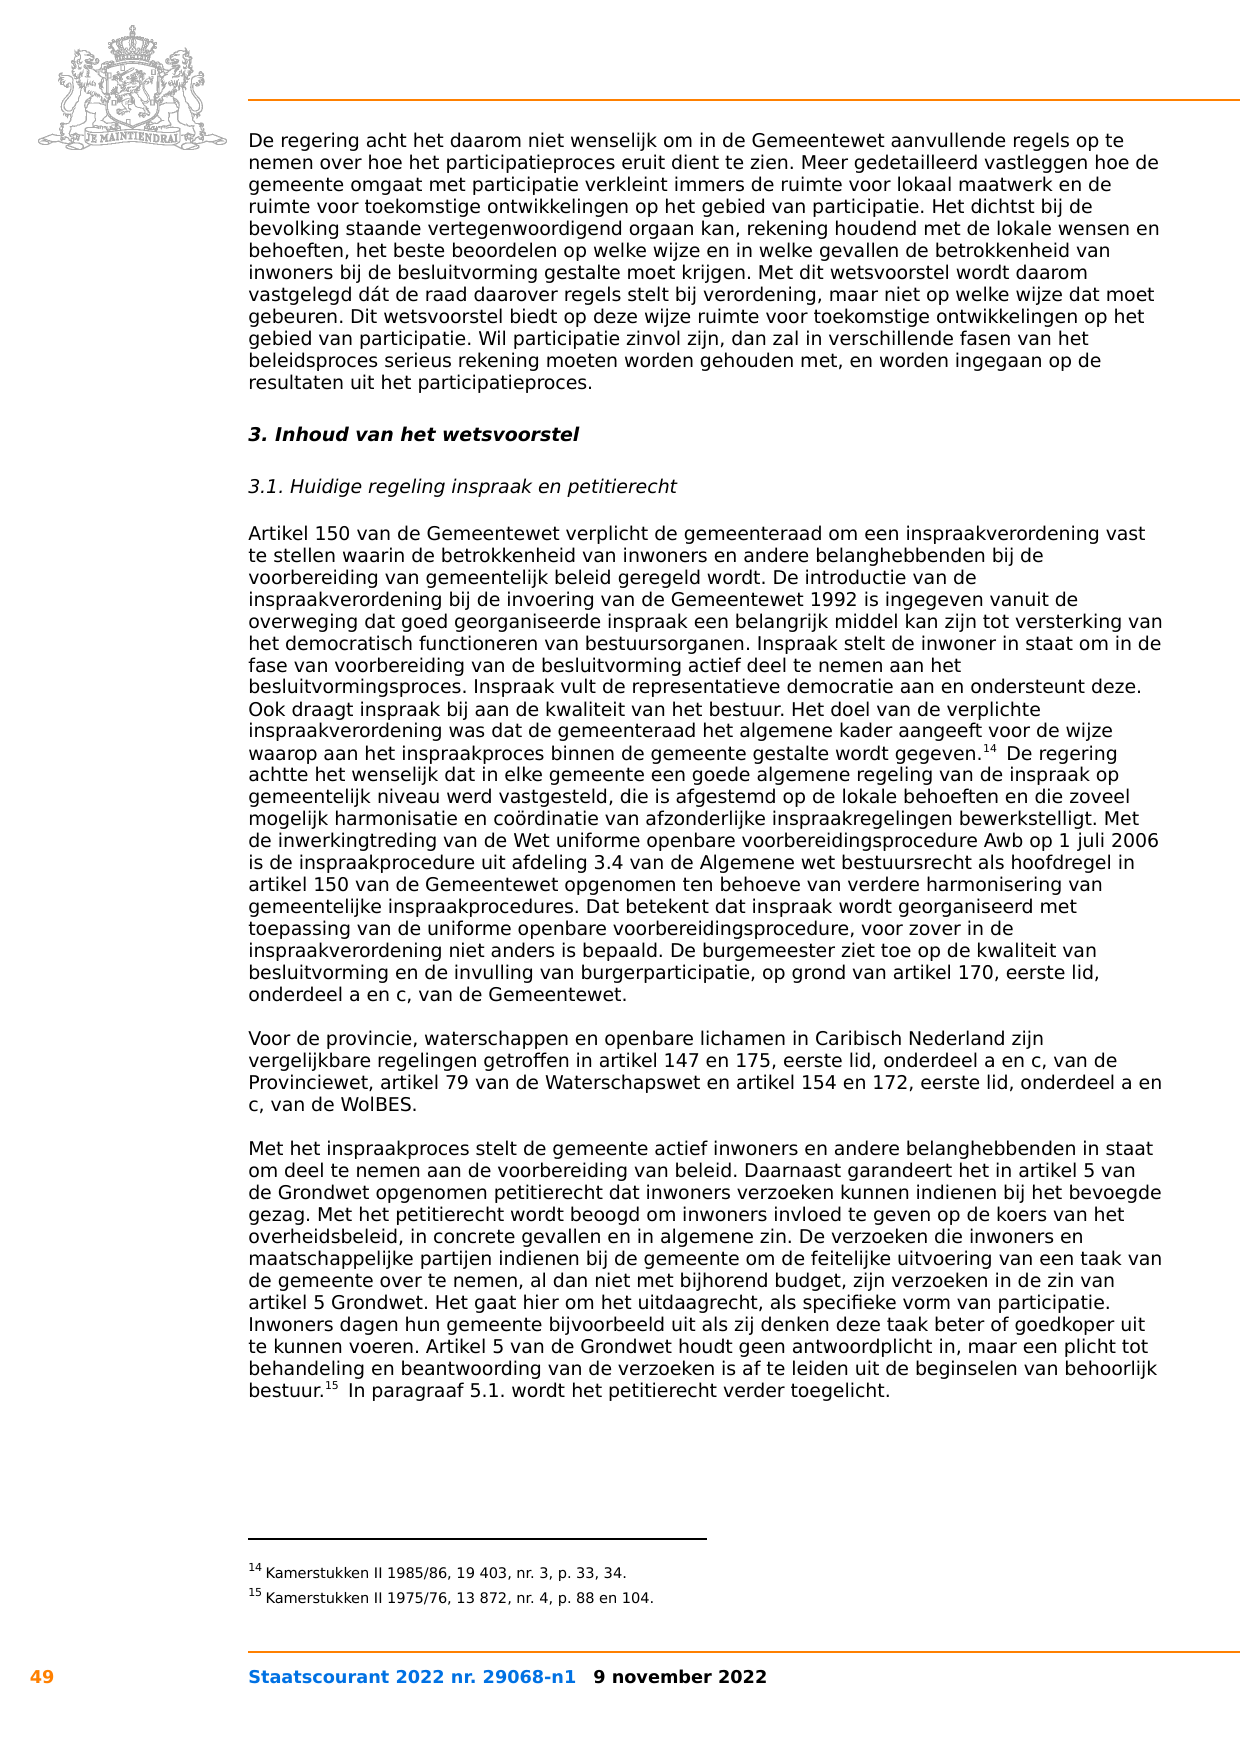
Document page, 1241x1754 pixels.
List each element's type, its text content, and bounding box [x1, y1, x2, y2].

text Kamerstukken II 1985/86, 19 403, nr. 3, p. 33, 34. [248, 1561, 1163, 1583]
text Voor de provincie, waterschappen en openbare lichamen in Caribisch Nederland zijn vergelijkbare regelingen getroffen in artikel 147 en 175, eerste lid, onderdeel a en c, van de Provinciewet, artikel 79 van de Waterschapswet en artikel 154 en 172, eerste lid, onderdeel a en c, van de WolBES. [248, 1028, 1163, 1116]
subtitle 3.1. Huidige regeling inspraak en petitierecht [248, 476, 1163, 498]
text Met het inspraakproces stelt de gemeente actief inwoners en andere belanghebbenden in staat om deel te nemen aan de voorbereiding van beleid. Daarnaast garandeert het in artikel 5 van de Grondwet opgenomen petitierecht dat inwoners verzoeken kunnen indienen bij het bevoegde gezag. Met het petitierecht wordt beoogd om inwoners invloed te geven op de koers van het overheidsbeleid, in concrete gevallen en in algemene zin. De verzoeken die inwoners en maatschappelijke partijen indienen bij de gemeente om de feitelijke uitvoering van een taak van de gemeente over te nemen, al dan niet met bijhorend budget, zijn verzoeken in de zin van artikel 5 Grondwet. Het gaat hier om het uitdaagrecht, als specifieke vorm van participatie. Inwoners dagen hun gemeente bijvoorbeeld uit als zij denken deze taak beter of goedkoper uit te kunnen voeren. Artikel 5 van de Grondwet houdt geen antwoordplicht in, maar een plicht tot behandeling en beantwoording van de verzoeken is af te leiden uit de beginselen van behoorlijk bestuur. In paragraaf 5.1. wordt het petitierecht verder toegelicht. [248, 1138, 1163, 1402]
text De regering acht het daarom niet wenselijk om in de Gemeentewet aanvullende regels op te nemen over hoe het participatieproces eruit dient te zien. Meer gedetailleerd vastleggen hoe de gemeente omgaat met participatie verkleint immers de ruimte voor lokaal maatwerk en de ruimte voor toekomstige ontwikkelingen op het gebied van participatie. Het dichtst bij de bevolking staande vertegenwoordigend orgaan kan, rekening houdend met de lokale wensen en behoeften, het beste beoordelen op welke wijze en in welke gevallen de betrokkenheid van inwoners bij de besluitvorming gestalte moet krijgen. Met dit wetsvoorstel wordt daarom vastgelegd dát de raad daarover regels stelt bij verordening, maar niet op welke wijze dat moet gebeuren. Dit wetsvoorstel biedt op deze wijze ruimte voor toekomstige ontwikkelingen op het gebied van participatie. Wil participatie zinvol zijn, dan zal in verschillende fasen van het beleidsproces serieus rekening moeten worden gehouden met, en worden ingegaan op de resultaten uit het participatieproces. [248, 130, 1163, 394]
text Kamerstukken II 1975/76, 13 872, nr. 4, p. 88 en 104. [248, 1586, 1163, 1608]
picture [38, 25, 227, 150]
text Artikel 150 van de Gemeentewet verplicht de gemeenteraad om een inspraakverordening vast te stellen waarin de betrokkenheid van inwoners en andere belanghebbenden bij de voorbereiding van gemeentelijk beleid geregeld wordt. De introductie van de inspraakverordening bij de invoering van de Gemeentewet 1992 is ingegeven vanuit de overweging dat goed georganiseerde inspraak een belangrijk middel kan zijn tot versterking van het democratisch functioneren van bestuursorganen. Inspraak stelt de inwoner in staat om in de fase van voorbereiding van de besluitvorming actief deel te nemen aan het besluitvormingsproces. Inspraak vult de representatieve democratie aan en ondersteunt deze. Ook draagt inspraak bij aan de kwaliteit van het bestuur. Het doel van de verplichte inspraakverordening was dat de gemeenteraad het algemene kader aangeeft voor de wijze waarop aan het inspraakproces binnen de gemeente gestalte wordt gegeven. De regering achtte het wenselijk dat in elke gemeente een goede algemene regeling van de inspraak op gemeentelijk niveau werd vastgesteld, die is afgestemd op de lokale behoeften en die zoveel mogelijk harmonisatie en coördinatie van afzonderlijke inspraakregelingen bewerkstelligt. Met de inwerkingtreding van de Wet uniforme openbare voorbereidingsprocedure Awb op 1 juli 2006 is de inspraakprocedure uit afdeling 3.4 van de Algemene wet bestuursrecht als hoofdregel in artikel 150 van de Gemeentewet opgenomen ten behoeve van verdere harmonisering van gemeentelijke inspraakprocedures. Dat betekent dat inspraak wordt georganiseerd met toepassing van de uniforme openbare voorbereidingsprocedure, voor zover in de inspraakverordening niet anders is bepaald. De burgemeester ziet toe op de kwaliteit van besluitvorming en de invulling van burgerparticipatie, op grond van artikel 170, eerste lid, onderdeel a en c, van de Gemeentewet. [248, 523, 1163, 1006]
subtitle 3. Inhoud van het wetsvoorstel [248, 424, 1163, 446]
